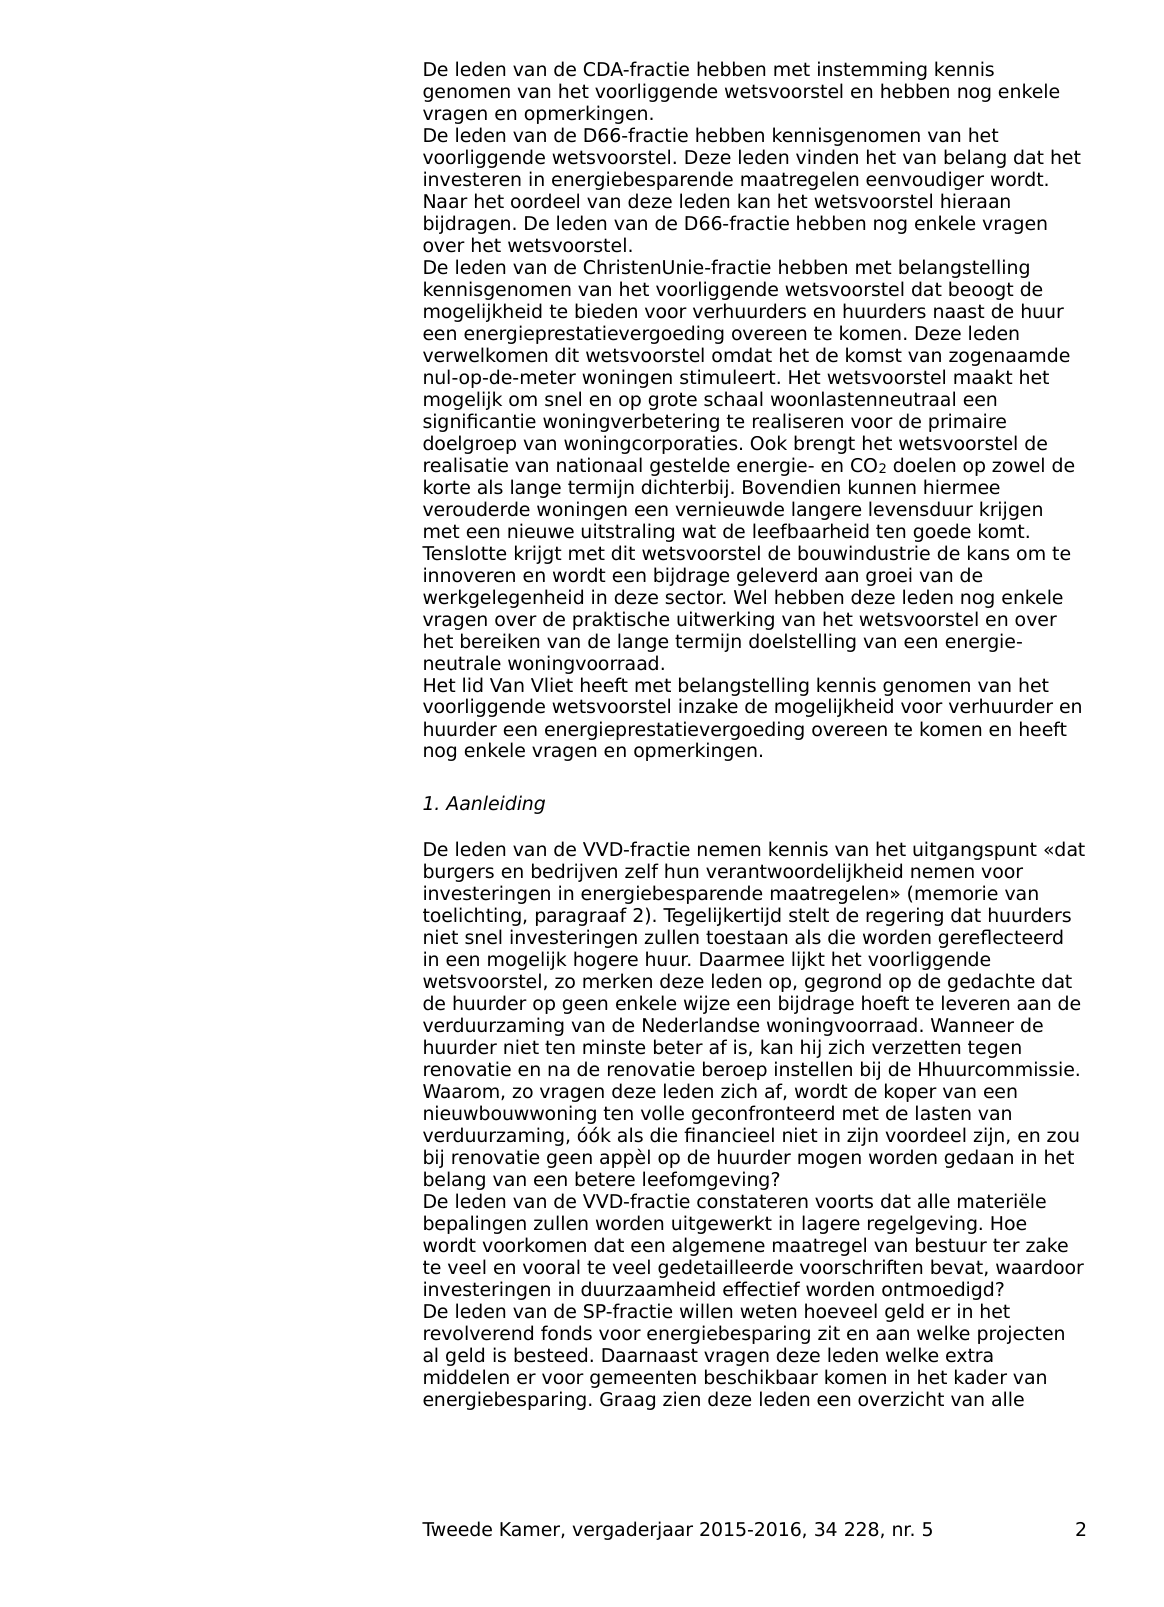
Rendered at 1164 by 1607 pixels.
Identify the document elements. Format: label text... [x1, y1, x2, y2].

text De leden van de VVD-fractie nemen kennis van het uitgangspunt «dat burgers en bedrijven zelf hun verantwoordelijkheid nemen voor investeringen in energiebesparende maatregelen» (memorie van toelichting, paragraaf 2). Tegelijkertijd stelt de regering dat huurders niet snel investeringen zullen toestaan als die worden gereflecteerd in een mogelijk hogere huur. Daarmee lijkt het voorliggende wetsvoorstel, zo merken deze leden op, gegrond op de gedachte dat de huurder op geen enkele wijze een bijdrage hoeft te leveren aan de verduurzaming van de Nederlandse woningvoorraad. Wanneer de huurder niet ten minste beter af is, kan hij zich verzetten tegen renovatie en na de renovatie beroep instellen bij de Hhuurcommissie. Waarom, zo vragen deze leden zich af, wordt de koper van een nieuwbouwwoning ten volle geconfronteerd met de lasten van verduurzaming, óók als die financieel niet in zijn voordeel zijn, en zou bij renovatie geen appèl op de huurder mogen worden gedaan in het belang van een betere leefomgeving? [422, 839, 1087, 1191]
text De leden van de VVD-fractie constateren voorts dat alle materiële bepalingen zullen worden uitgewerkt in lagere regelgeving. Hoe wordt voorkomen dat een algemene maatregel van bestuur ter zake te veel en vooral te veel gedetailleerde voorschriften bevat, waardoor investeringen in duurzaamheid effectief worden ontmoedigd? [422, 1191, 1087, 1301]
text De leden van de ChristenUnie-fractie hebben met belangstelling kennisgenomen van het voorliggende wetsvoorstel dat beoogt de mogelijkheid te bieden voor verhuurders en huurders naast de huur een energieprestatievergoeding overeen te komen. Deze leden verwelkomen dit wetsvoorstel omdat het de komst van zogenaamde nul-op-de-meter woningen stimuleert. Het wetsvoorstel maakt het mogelijk om snel en op grote schaal woonlastenneutraal een significantie woningverbetering te realiseren voor de primaire doelgroep van woningcorporaties. Ook brengt het wetsvoorstel de realisatie van nationaal gestelde energie- en CO2 doelen op zowel de korte als lange termijn dichterbij. Bovendien kunnen hiermee verouderde woningen een vernieuwde langere levensduur krijgen met een nieuwe uitstraling wat de leefbaarheid ten goede komt. Tenslotte krijgt met dit wetsvoorstel de bouwindustrie de kans om te innoveren en wordt een bijdrage geleverd aan groei van de werkgelegenheid in deze sector. Wel hebben deze leden nog enkele vragen over de praktische uitwerking van het wetsvoorstel en over het bereiken van de lange termijn doelstelling van een energie-neutrale woningvoorraad. [422, 257, 1087, 674]
text De leden van de D66-fractie hebben kennisgenomen van het voorliggende wetsvoorstel. Deze leden vinden het van belang dat het investeren in energiebesparende maatregelen eenvoudiger wordt. Naar het oordeel van deze leden kan het wetsvoorstel hieraan bijdragen. De leden van de D66-fractie hebben nog enkele vragen over het wetsvoorstel. [422, 125, 1087, 257]
text De leden van de CDA-fractie hebben met instemming kennis genomen van het voorliggende wetsvoorstel en hebben nog enkele vragen en opmerkingen. [422, 59, 1087, 125]
subtitle 1. Aanleiding [422, 792, 1087, 814]
text De leden van de SP-fractie willen weten hoeveel geld er in het revolverend fonds voor energiebesparing zit en aan welke projecten al geld is besteed. Daarnaast vragen deze leden welke extra middelen er voor gemeenten beschikbaar komen in het kader van energiebesparing. Graag zien deze leden een overzicht van alle [422, 1301, 1087, 1411]
text Het lid Van Vliet heeft met belangstelling kennis genomen van het voorliggende wetsvoorstel inzake de mogelijkheid voor verhuurder en huurder een energieprestatievergoeding overeen te komen en heeft nog enkele vragen en opmerkingen. [422, 674, 1087, 762]
